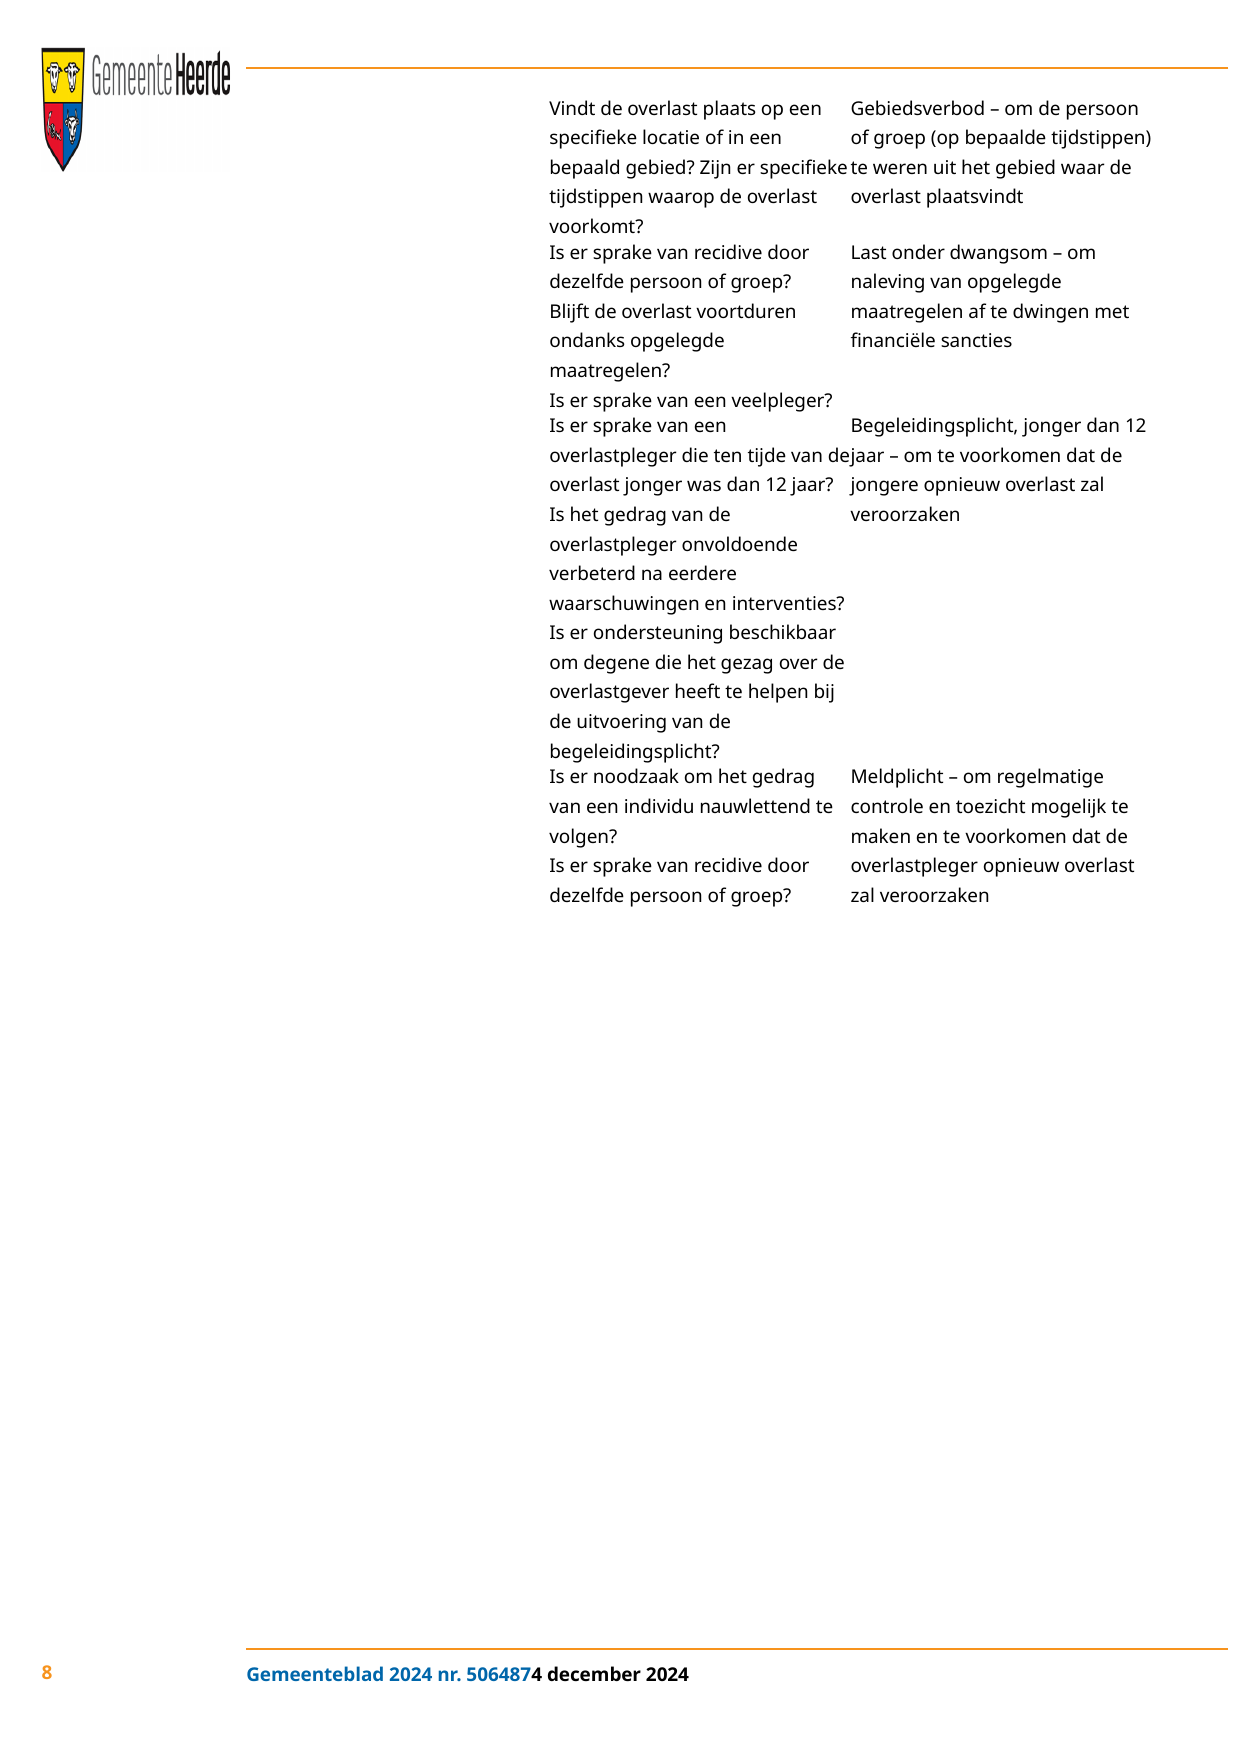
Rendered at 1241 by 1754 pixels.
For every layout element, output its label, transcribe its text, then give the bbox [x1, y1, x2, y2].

table_cell Is er noodzaak om het gedrag van een individu nauwlettend te volgen? Is er sprake van recidive door dezelfde persoon of groep? [549, 764, 850, 908]
table_cell Begeleidingsplicht, jonger dan 12 jaar – om te voorkomen dat de jongere opnieuw overlast zal veroorzaken [850, 413, 1152, 764]
table_cell [248, 764, 549, 908]
table_cell Last onder dwangsom – om naleving van opgelegde maatregelen af te dwingen met financiële sancties [850, 239, 1152, 412]
table_cell Meldplicht – om regelmatige controle en toezicht mogelijk te maken en te voorkomen dat de overlastpleger opnieuw overlast zal veroorzaken [850, 764, 1152, 908]
table_cell Is er sprake van een overlastpleger die ten tijde van de overlast jonger was dan 12 jaar? Is het gedrag van de overlastpleger onvoldoende verbeterd na eerdere waarschuwingen en interventies? Is er ondersteuning beschikbaar om degene die het gezag over de overlastgever heeft te helpen bij de uitvoering van de begeleidingsplicht? [549, 413, 850, 764]
table_cell Gebiedsverbod – om de persoon of groep (op bepaalde tijdstippen) te weren uit het gebied waar de overlast plaatsvindt [850, 95, 1152, 239]
table_cell [248, 239, 549, 412]
table_cell Vindt de overlast plaats op een specifieke locatie of in een bepaald gebied? Zijn er specifieke tijdstippen waarop de overlast voorkomt? [549, 95, 850, 239]
table_cell Is er sprake van recidive door dezelfde persoon of groep? Blijft de overlast voortduren ondanks opgelegde maatregelen? Is er sprake van een veelpleger? [549, 239, 850, 412]
table_cell [248, 413, 549, 764]
picture [41, 47, 231, 172]
table_cell [248, 95, 549, 239]
